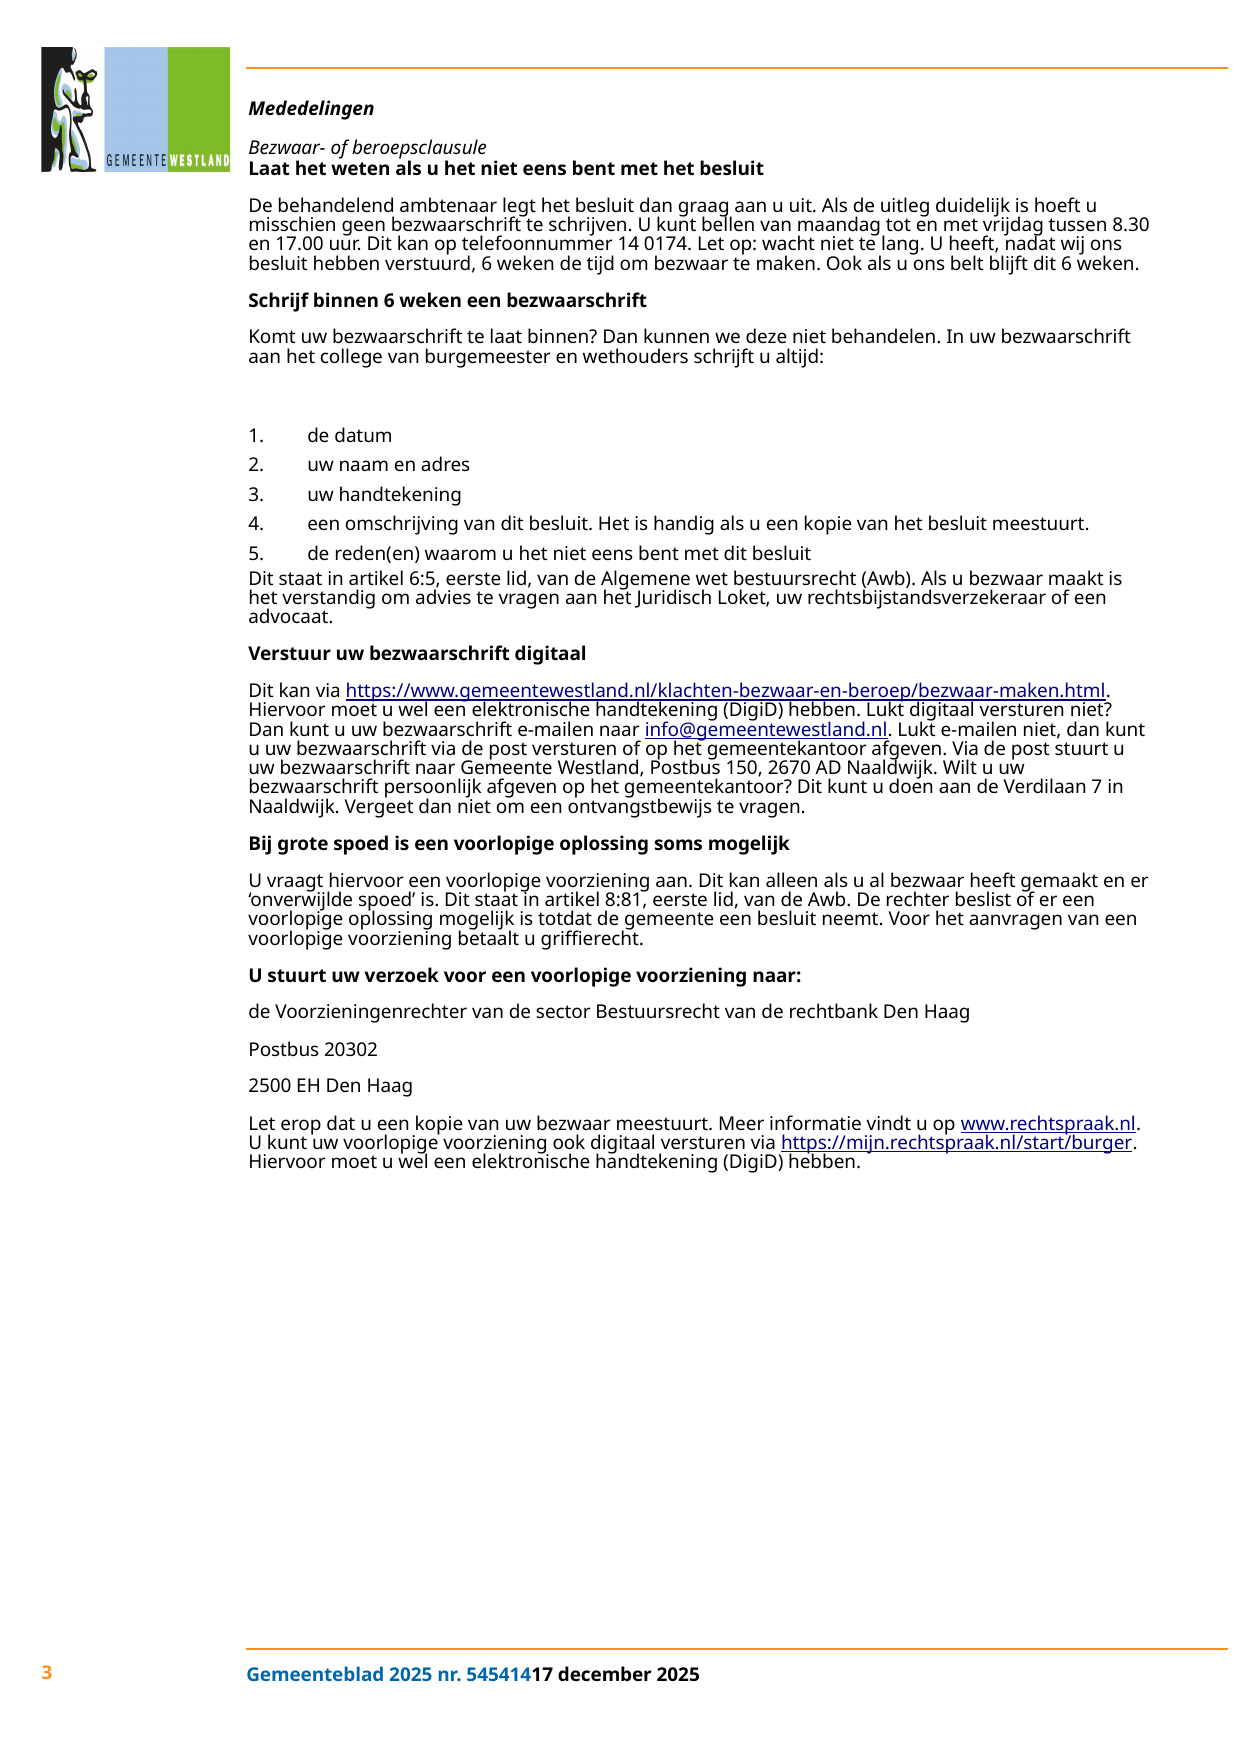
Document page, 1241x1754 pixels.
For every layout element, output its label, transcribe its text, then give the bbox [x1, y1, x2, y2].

text Dit staat in artikel 6:5, eerste lid, van de Algemene wet bestuursrecht (Awb). Als u bezwaar maakt is het verstandig om advies te vragen aan het Juridisch Loket, uw rechtsbijstandsverzekeraar of een advocaat. [248, 570, 1152, 627]
text Mededelingen [248, 95, 1152, 121]
text 2500 EH Den Haag [248, 1077, 1152, 1097]
text Dit kan via https://www.gemeentewestland.nl/klachten-bezwaar-en-beroep/bezwaar-maken.html. Hiervoor moet u wel een elektronische handtekening (DigiD) hebben. Lukt digitaal versturen niet? Dan kunt u uw bezwaarschrift e-mailen naar info@gemeentewestland.nl. Lukt e-mailen niet, dan kunt u uw bezwaarschrift via de post versturen of op het gemeentekantoor afgeven. Via de post stuurt u uw bezwaarschrift naar Gemeente Westland, Postbus 150, 2670 AD Naaldwijk. Wilt u uw bezwaarschrift persoonlijk afgeven op het gemeentekantoor? Dit kunt u doen aan de Verdilaan 7 in Naaldwijk. Vergeet dan niet om een ontvangstbewijs te vragen. [248, 682, 1152, 817]
text Komt uw bezwaarschrift te laat binnen? Dan kunnen we deze niet behandelen. In uw bezwaarschrift aan het college van burgemeester en wethouders schrijft u altijd: [248, 328, 1152, 367]
text Let erop dat u een kopie van uw bezwaar meestuurt. Meer informatie vindt u op www.rechtspraak.nl. U kunt uw voorlopige voorziening ook digitaal versturen via https://mijn.rechtspraak.nl/start/burger. Hiervoor moet u wel een elektronische handtekening (DigiD) hebben. [248, 1114, 1152, 1172]
list uw naam en adres [248, 451, 1152, 477]
text U vraagt hiervoor een voorlopige voorziening aan. Dit kan alleen als u al bezwaar heeft gemaakt en er ‘onverwijlde spoed’ is. Dit staat in artikel 8:81, eerste lid, van de Awb. De rechter beslist of er een voorlopige oplossing mogelijk is totdat de gemeente een besluit neemt. Voor het aanvragen van een voorlopige voorziening betaalt u griffierecht. [248, 872, 1152, 949]
text Bij grote spoed is een voorlopige oplossing soms mogelijk [248, 835, 1152, 854]
text De behandelend ambtenaar legt het besluit dan graag aan u uit. Als de uitleg duidelijk is hoeft u misschien geen bezwaarschrift te schrijven. U kunt bellen van maandag tot en met vrijdag tussen 8.30 en 17.00 uur. Dit kan op telefoonnummer 14 0174. Let op: wacht niet te lang. U heeft, nadat wij ons besluit hebben verstuurd, 6 weken de tijd om bezwaar te maken. Ook als u ons belt blijft dit 6 weken. [248, 197, 1152, 274]
list uw handtekening [248, 481, 1152, 507]
picture [41, 47, 231, 172]
text Postbus 20302 [248, 1041, 1152, 1060]
list de datum [248, 422, 1152, 447]
list een omschrijving van dit besluit. Het is handig als u een kopie van het besluit meestuurt. [248, 511, 1152, 536]
text de Voorzieningenrechter van de sector Bestuursrecht van de rechtbank Den Haag [248, 1003, 1152, 1023]
list de reden(en) waarom u het niet eens bent met dit besluit [248, 540, 1152, 566]
text U stuurt uw verzoek voor een voorlopige voorziening naar: [248, 967, 1152, 986]
text Schrijf binnen 6 weken een bezwaarschrift [248, 292, 1152, 311]
text Verstuur uw bezwaarschrift digitaal [248, 645, 1152, 664]
text Bezwaar- of beroepsclausule [248, 134, 1152, 160]
text Laat het weten als u het niet eens bent met het besluit [248, 160, 1152, 179]
